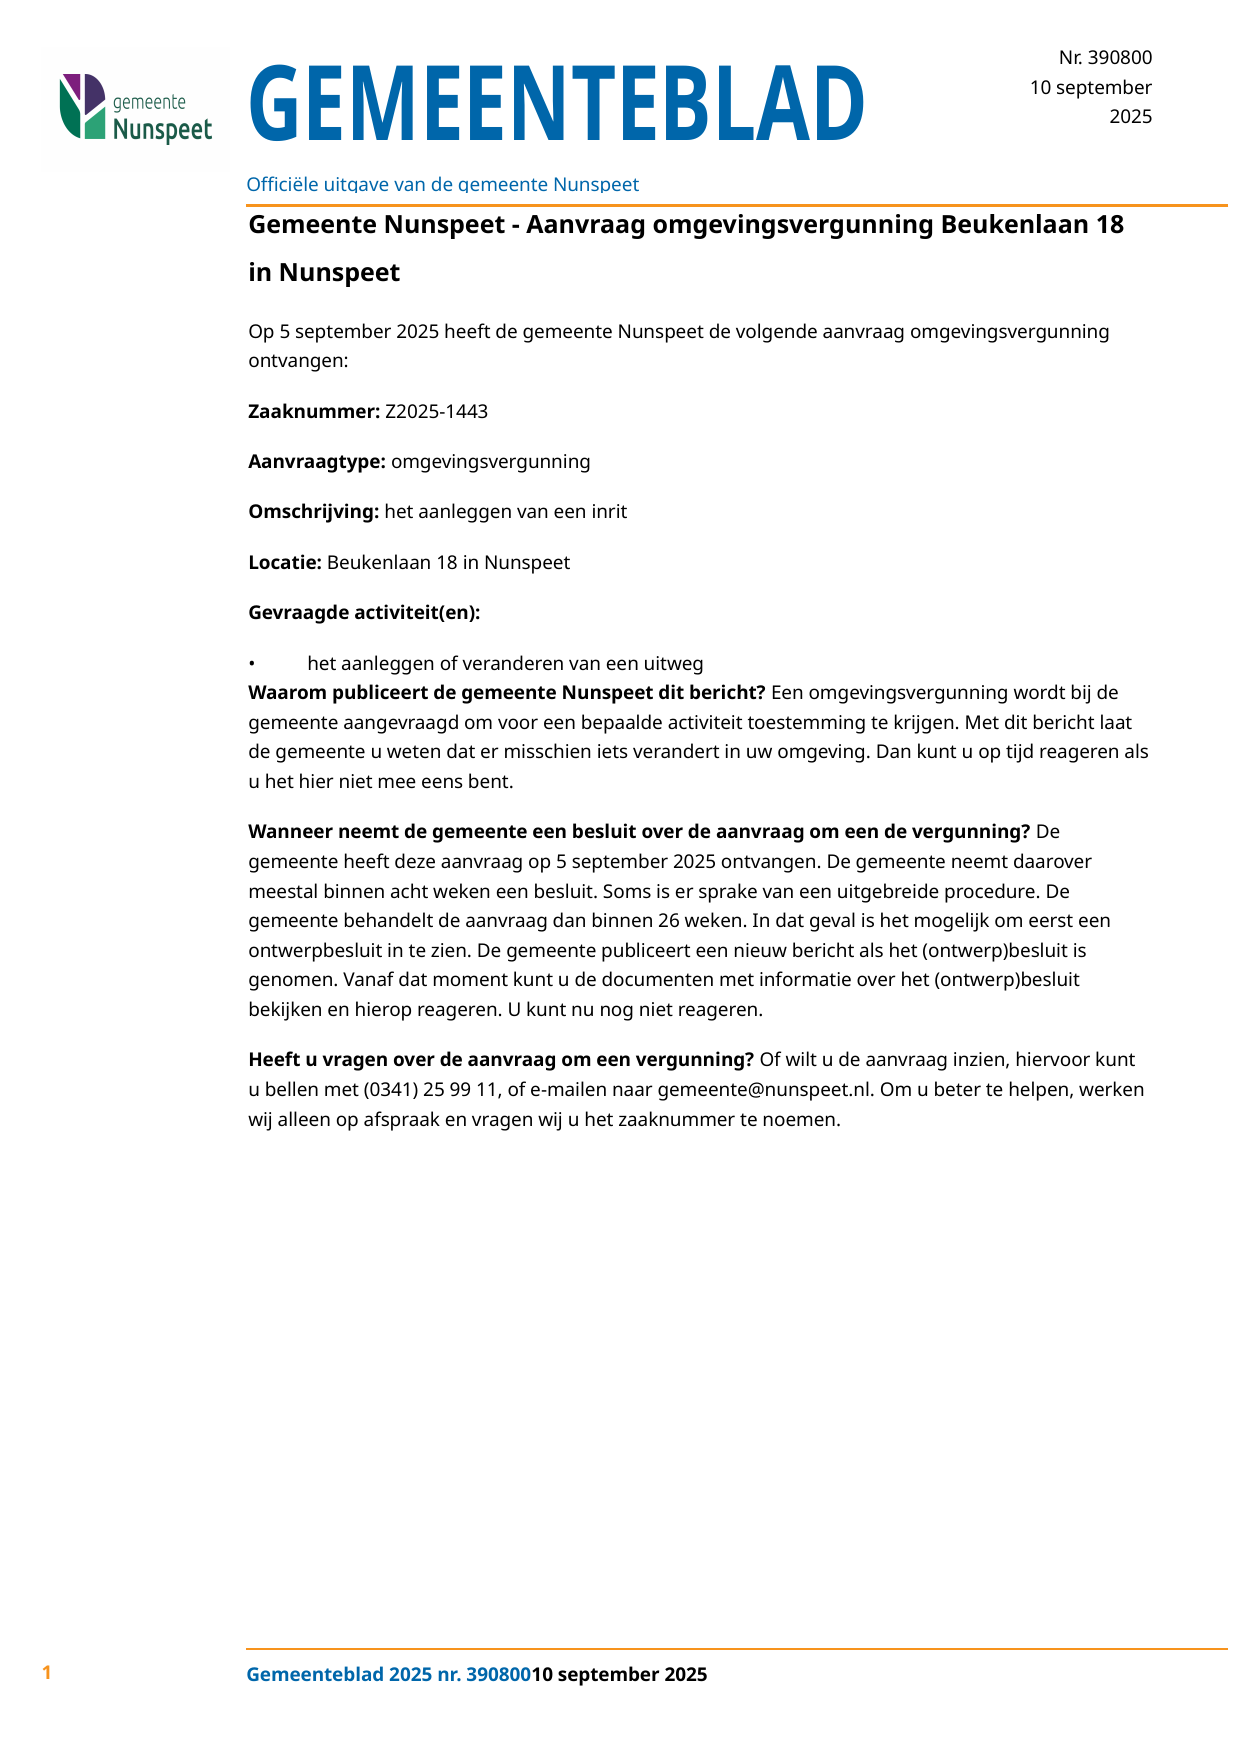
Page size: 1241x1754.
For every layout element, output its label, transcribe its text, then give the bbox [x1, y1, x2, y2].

text Locatie: Beukenlaan 18 in Nunspeet [248, 549, 1152, 575]
text Gevraagde activiteit(en): [248, 599, 1152, 625]
text Op 5 september 2025 heeft de gemeente Nunspeet de volgende aanvraag omgevingsvergunning ontvangen: [248, 318, 1152, 373]
text Waarom publiceert de gemeente Nunspeet dit bericht? Een omgevingsvergunning wordt bij de gemeente aangevraagd om voor een bepaalde activiteit toestemming te krijgen. Met dit bericht laat de gemeente u weten dat er misschien iets verandert in uw omgeving. Dan kunt u op tijd reageren als u het hier niet mee eens bent. [248, 679, 1152, 794]
text Aanvraagtype: omgevingsvergunning [248, 448, 1152, 474]
text Omschrijving: het aanleggen van een inrit [248, 499, 1152, 524]
text Heeft u vragen over de aanvraag om een vergunning? Of wilt u de aanvraag inzien, hiervoor kunt u bellen met (0341) 25 99 11, of e-mailen naar gemeente@nunspeet.nl. Om u beter te helpen, werken wij alleen op afspraak en vragen wij u het zaaknummer te noemen. [248, 1047, 1152, 1132]
text Wanneer neemt de gemeente een besluit over de aanvraag om een de vergunning? De gemeente heeft deze aanvraag op 5 september 2025 ontvangen. De gemeente neemt daarover meestal binnen acht weken een besluit. Soms is er sprake van een uitgebreide procedure. De gemeente behandelt de aanvraag dan binnen 26 weken. In dat geval is het mogelijk om eerst een ontwerpbesluit in te zien. De gemeente publiceert een nieuw bericht als het (ontwerp)besluit is genomen. Vanaf dat moment kunt u de documenten met informatie over het (ontwerp)besluit bekijken en hierop reageren. U kunt nu nog niet reageren. [248, 819, 1152, 1022]
text Zaaknummer: Z2025-1443 [248, 398, 1152, 424]
list het aanleggen of veranderen van een uitweg [248, 650, 1152, 676]
text Gemeente Nunspeet - Aanvraag omgevingsvergunning Beukenlaan 18 in Nunspeet [248, 207, 1152, 288]
picture [41, 47, 231, 172]
